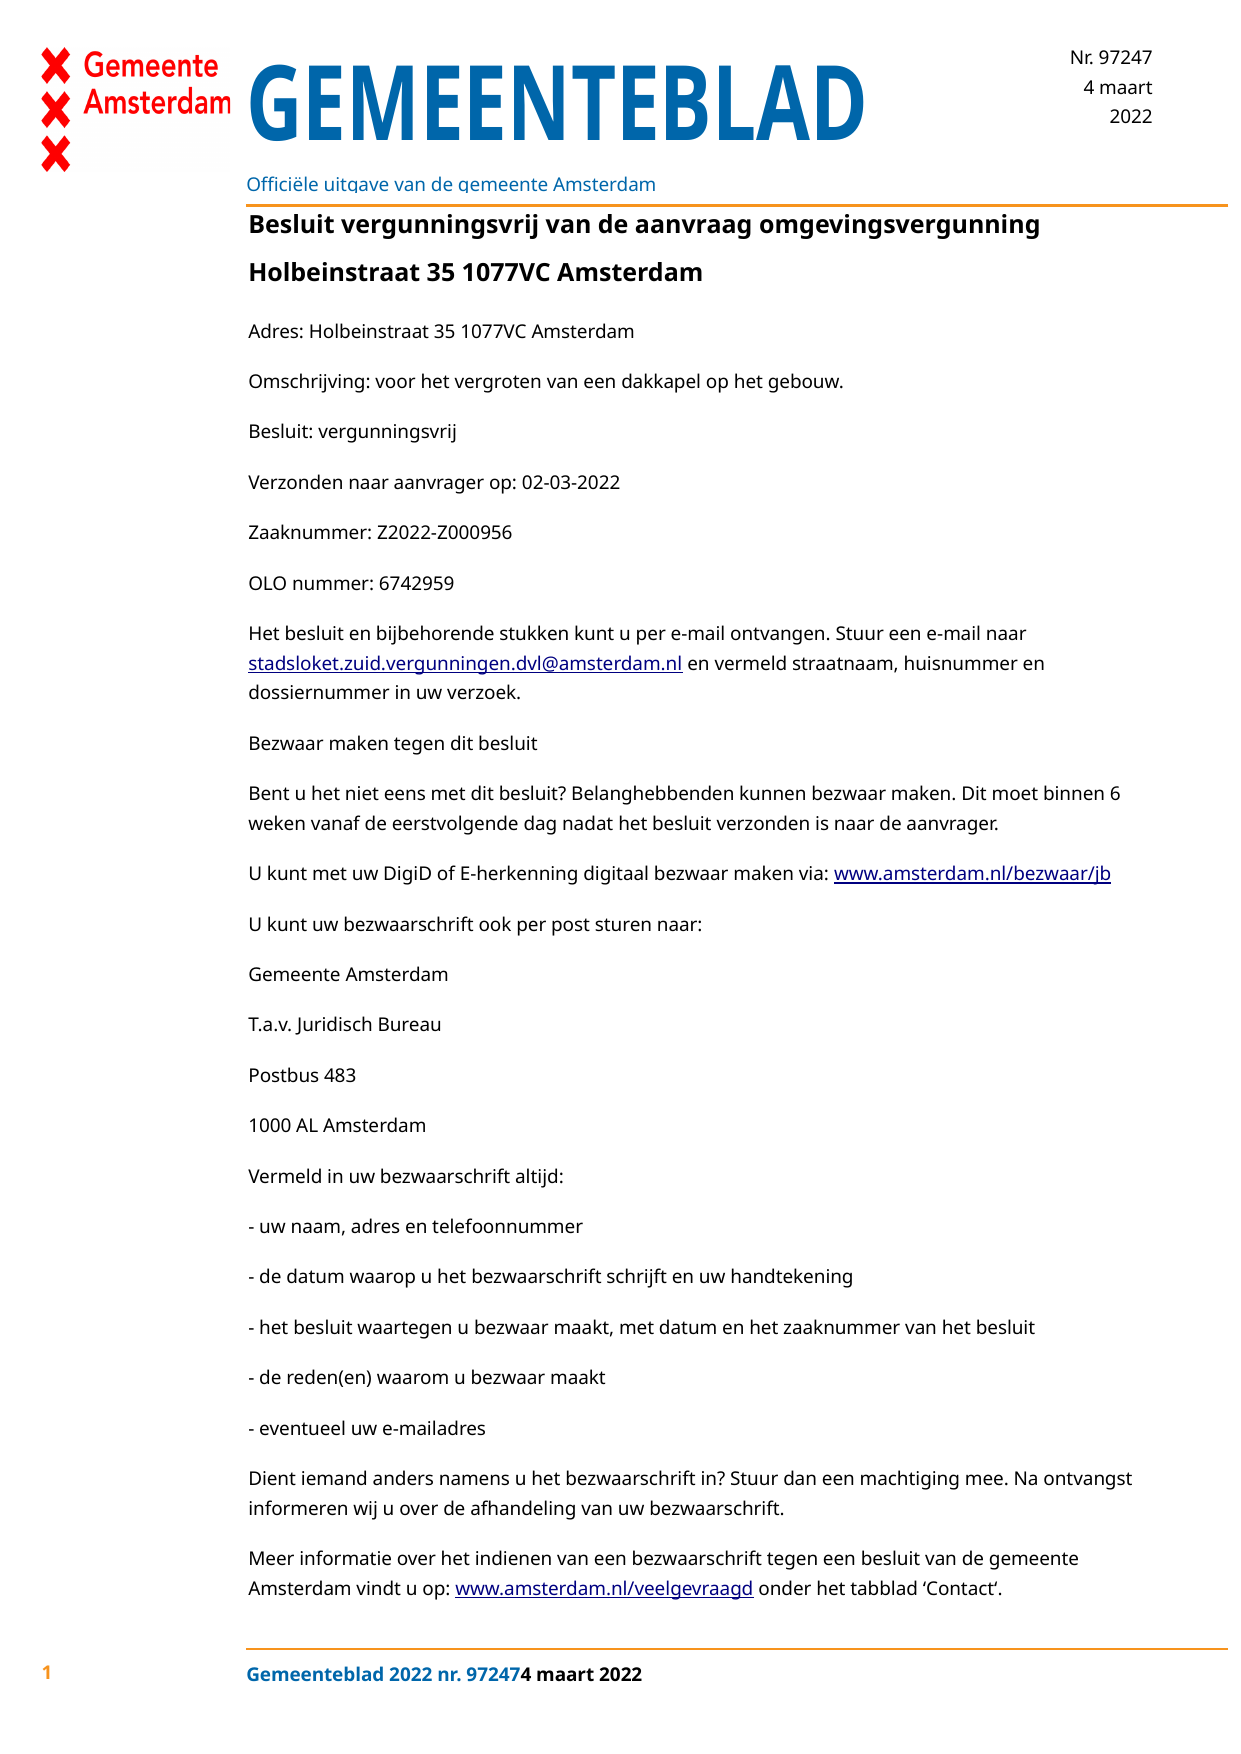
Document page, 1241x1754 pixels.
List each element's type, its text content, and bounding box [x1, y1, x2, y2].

text Vermeld in uw bezwaarschrift altijd: [248, 1163, 1152, 1189]
text T.a.v. Juridisch Bureau [248, 1012, 1152, 1037]
text Besluit vergunningsvrij van de aanvraag omgevingsvergunning Holbeinstraat 35 1077VC Amsterdam [248, 207, 1152, 288]
text Meer informatie over het indienen van een bezwaarschrift tegen een besluit van de gemeente Amsterdam vindt u op: www.amsterdam.nl/veelgevraagd onder het tabblad ‘Contact‘. [248, 1545, 1152, 1601]
text - de datum waarop u het bezwaarschrift schrijft en uw handtekening [248, 1264, 1152, 1289]
text U kunt met uw DigiD of E-herkenning digitaal bezwaar maken via: www.amsterdam.nl/bezwaar/jb [248, 860, 1152, 886]
text Verzonden naar aanvrager op: 02-03-2022 [248, 469, 1152, 495]
text 1000 AL Amsterdam [248, 1112, 1152, 1138]
text Postbus 483 [248, 1062, 1152, 1088]
picture [41, 47, 231, 172]
text Besluit: vergunningsvrij [248, 419, 1152, 444]
text Omschrijving: voor het vergroten van een dakkapel op het gebouw. [248, 368, 1152, 394]
text Gemeente Amsterdam [248, 961, 1152, 987]
text Het besluit en bijbehorende stukken kunt u per e-mail ontvangen. Stuur een e-mail naar stadsloket.zuid.vergunningen.dvl@amsterdam.nl en vermeld straatnaam, huisnummer en dossiernummer in uw verzoek. [248, 620, 1152, 705]
text Zaaknummer: Z2022-Z000956 [248, 519, 1152, 545]
text - uw naam, adres en telefoonnummer [248, 1213, 1152, 1239]
text - de reden(en) waarom u bezwaar maakt [248, 1364, 1152, 1390]
text Bezwaar maken tegen dit besluit [248, 730, 1152, 756]
text OLO nummer: 6742959 [248, 570, 1152, 596]
text - eventueel uw e-mailadres [248, 1415, 1152, 1441]
text Adres: Holbeinstraat 35 1077VC Amsterdam [248, 318, 1152, 344]
text Dient iemand anders namens u het bezwaarschrift in? Stuur dan een machtiging mee. Na ontvangst informeren wij u over de afhandeling van uw bezwaarschrift. [248, 1465, 1152, 1521]
text U kunt uw bezwaarschrift ook per post sturen naar: [248, 911, 1152, 937]
text - het besluit waartegen u bezwaar maakt, met datum en het zaaknummer van het besluit [248, 1314, 1152, 1340]
text Bent u het niet eens met dit besluit? Belanghebbenden kunnen bezwaar maken. Dit moet binnen 6 weken vanaf de eerstvolgende dag nadat het besluit verzonden is naar de aanvrager. [248, 780, 1152, 836]
